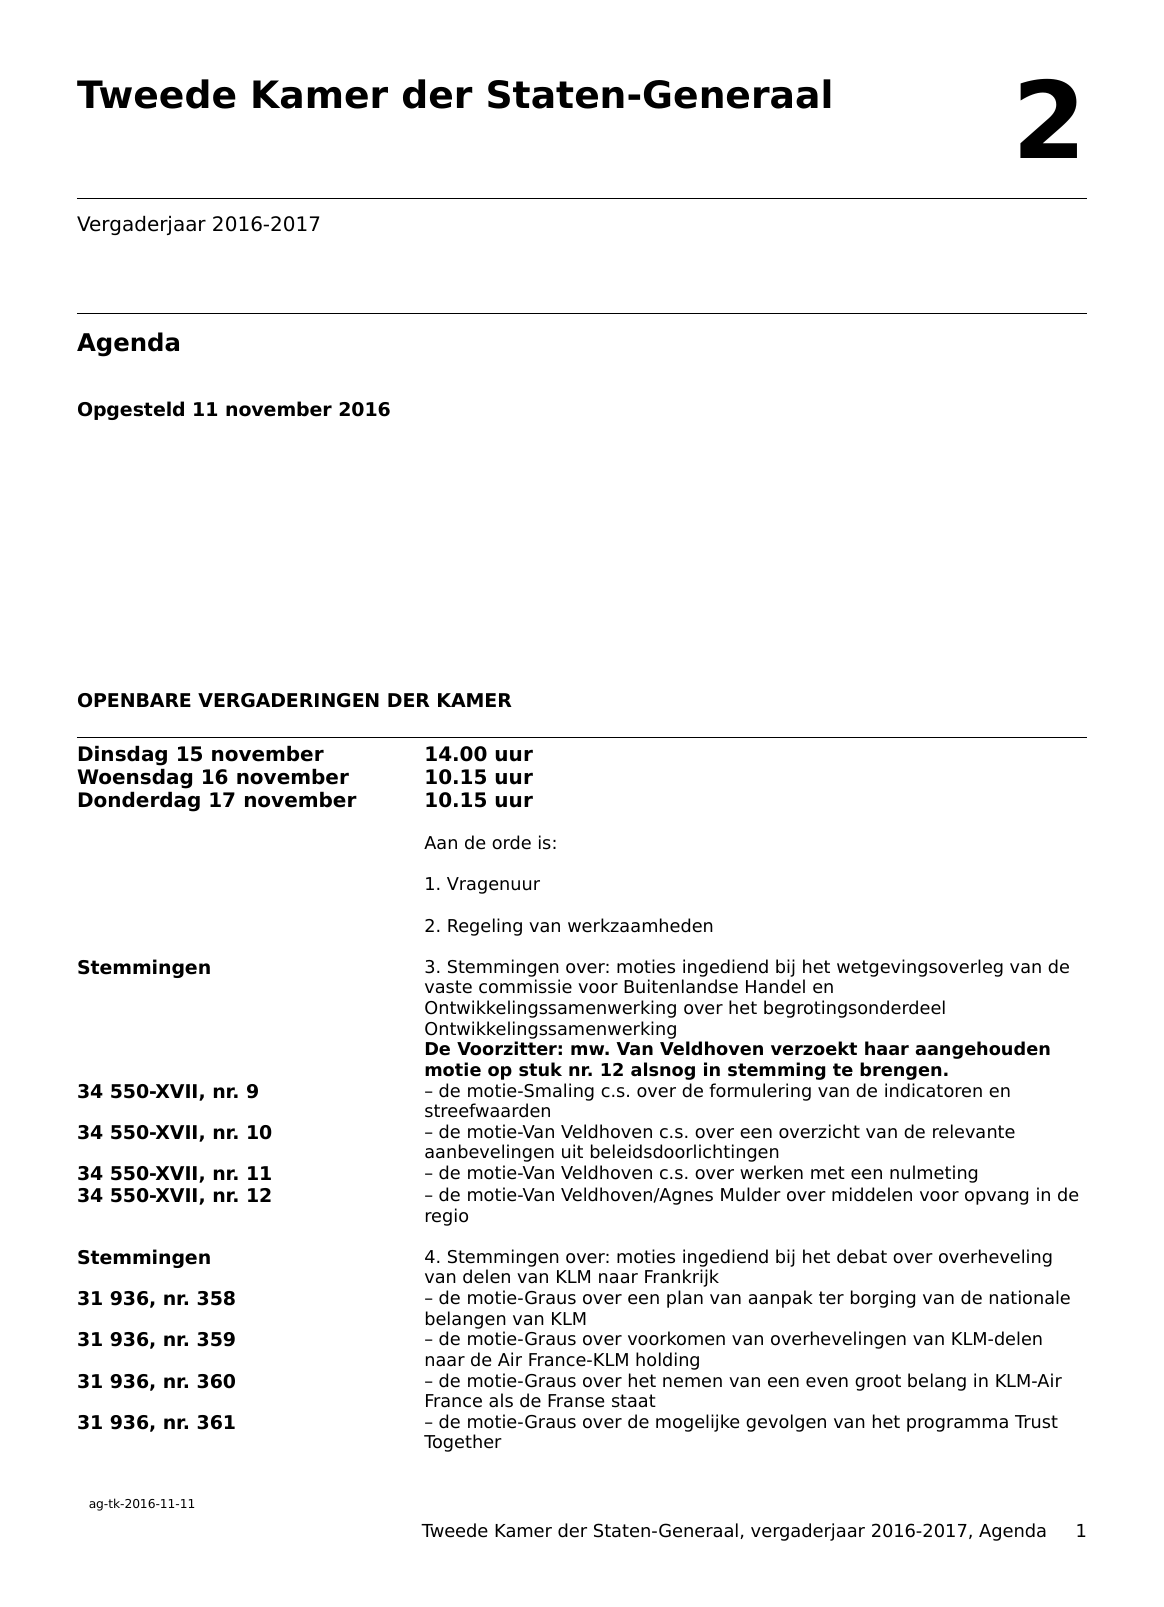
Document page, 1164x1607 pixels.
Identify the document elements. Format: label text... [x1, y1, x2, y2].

subtitle OPENBARE VERGADERINGEN DER KAMER [77, 690, 1087, 712]
table_cell [401, 1329, 418, 1371]
table_cell – de motie-Graus over voorkomen van overhevelingen van KLM-delen naar de Air France-KLM holding [418, 1329, 1087, 1371]
table_cell [401, 1247, 418, 1288]
table_cell [401, 1226, 418, 1247]
table_cell [401, 1412, 418, 1453]
table_cell [401, 874, 418, 895]
table_cell [401, 1122, 418, 1163]
table_cell 34 550-XVII, nr. 10 [77, 1122, 401, 1163]
table_cell [418, 1226, 1087, 1247]
table_cell [401, 936, 418, 957]
table_cell Stemmingen [77, 1247, 401, 1288]
table_cell 3. Stemmingen over: moties ingediend bij het wetgevingsoverleg van de vaste commissie voor Buitenlandse Handel en Ontwikkelingssamenwerking over het begrotingsonderdeel Ontwikkelingssamenwerking [418, 957, 1087, 1039]
table_cell – de motie-Van Veldhoven/Agnes Mulder over middelen voor opvang in de regio [418, 1185, 1087, 1226]
table_cell De Voorzitter: mw. Van Veldhoven verzoekt haar aangehouden motie op stuk nr. 12 alsnog in stemming te brengen. [418, 1039, 1087, 1081]
table_header Dinsdag 15 november [77, 738, 401, 766]
table_cell [418, 813, 1087, 833]
table_cell [401, 766, 418, 789]
table_cell [401, 1371, 418, 1412]
table_header 2 [886, 59, 1087, 198]
table_cell Agenda [77, 314, 422, 357]
table_cell – de motie-Van Veldhoven c.s. over werken met een nulmeting [418, 1163, 1087, 1185]
table_cell 31 936, nr. 361 [77, 1412, 401, 1453]
table_cell [418, 936, 1087, 957]
table_header Tweede Kamer der Staten-Generaal [77, 59, 886, 198]
table_cell Donderdag 17 november [77, 789, 401, 812]
table_header 14.00 uur [418, 738, 1087, 766]
table_cell – de motie-Van Veldhoven c.s. over een overzicht van de relevante aanbevelingen uit beleidsdoorlichtingen [418, 1122, 1087, 1163]
table_cell [401, 854, 418, 874]
table_cell 4. Stemmingen over: moties ingediend bij het debat over overheveling van delen van KLM naar Frankrijk [418, 1247, 1087, 1288]
table_cell [401, 916, 418, 936]
table_cell – de motie-Smaling c.s. over de formulering van de indicatoren en streefwaarden [418, 1081, 1087, 1122]
table_cell [418, 895, 1087, 916]
table_cell 34 550-XVII, nr. 9 [77, 1081, 401, 1122]
table_cell [422, 314, 1087, 357]
table_cell [401, 1288, 418, 1329]
table_header [401, 738, 418, 766]
table_cell [77, 813, 401, 833]
table_cell 10.15 uur [418, 789, 1087, 812]
table_cell Vergaderjaar 2016-2017 [77, 199, 1087, 313]
table_cell [401, 813, 418, 833]
table_cell Aan de orde is: [418, 833, 1087, 854]
table_cell [401, 895, 418, 916]
table_cell 1. Vragenuur [418, 874, 1087, 895]
table_cell 31 936, nr. 359 [77, 1329, 401, 1371]
table_cell [401, 1185, 418, 1226]
table_cell [77, 854, 401, 874]
table_cell [77, 833, 401, 854]
table_cell [401, 957, 418, 1039]
table_cell – de motie-Graus over het nemen van een even groot belang in KLM-Air France als de Franse staat [418, 1371, 1087, 1412]
table_cell [401, 1039, 418, 1081]
table_cell [77, 895, 401, 916]
table_cell – de motie-Graus over de mogelijke gevolgen van het programma Trust Together [418, 1412, 1087, 1453]
table_cell Woensdag 16 november [77, 766, 401, 789]
table_cell [418, 1453, 1087, 1474]
table_cell [77, 936, 401, 957]
text ag-tk-2016-11-11 [88, 1497, 323, 1511]
table_cell [401, 833, 418, 854]
table_cell 31 936, nr. 360 [77, 1371, 401, 1412]
text Opgesteld 11 november 2016 [77, 399, 1087, 421]
table_cell 34 550-XVII, nr. 11 [77, 1163, 401, 1185]
table_cell 10.15 uur [418, 766, 1087, 789]
table_cell [401, 1453, 418, 1474]
table_cell [401, 1081, 418, 1122]
table_cell 2. Regeling van werkzaamheden [418, 916, 1087, 936]
table_cell 31 936, nr. 358 [77, 1288, 401, 1329]
table_cell [401, 789, 418, 812]
table_cell [77, 1453, 401, 1474]
table_cell [401, 1163, 418, 1185]
table_cell [418, 854, 1087, 874]
table_cell 34 550-XVII, nr. 12 [77, 1185, 401, 1226]
table_cell Stemmingen [77, 957, 401, 1039]
table_cell [77, 874, 401, 895]
table_cell [77, 1226, 401, 1247]
table_cell – de motie-Graus over een plan van aanpak ter borging van de nationale belangen van KLM [418, 1288, 1087, 1329]
table_cell [77, 1039, 401, 1081]
table_cell [77, 916, 401, 936]
